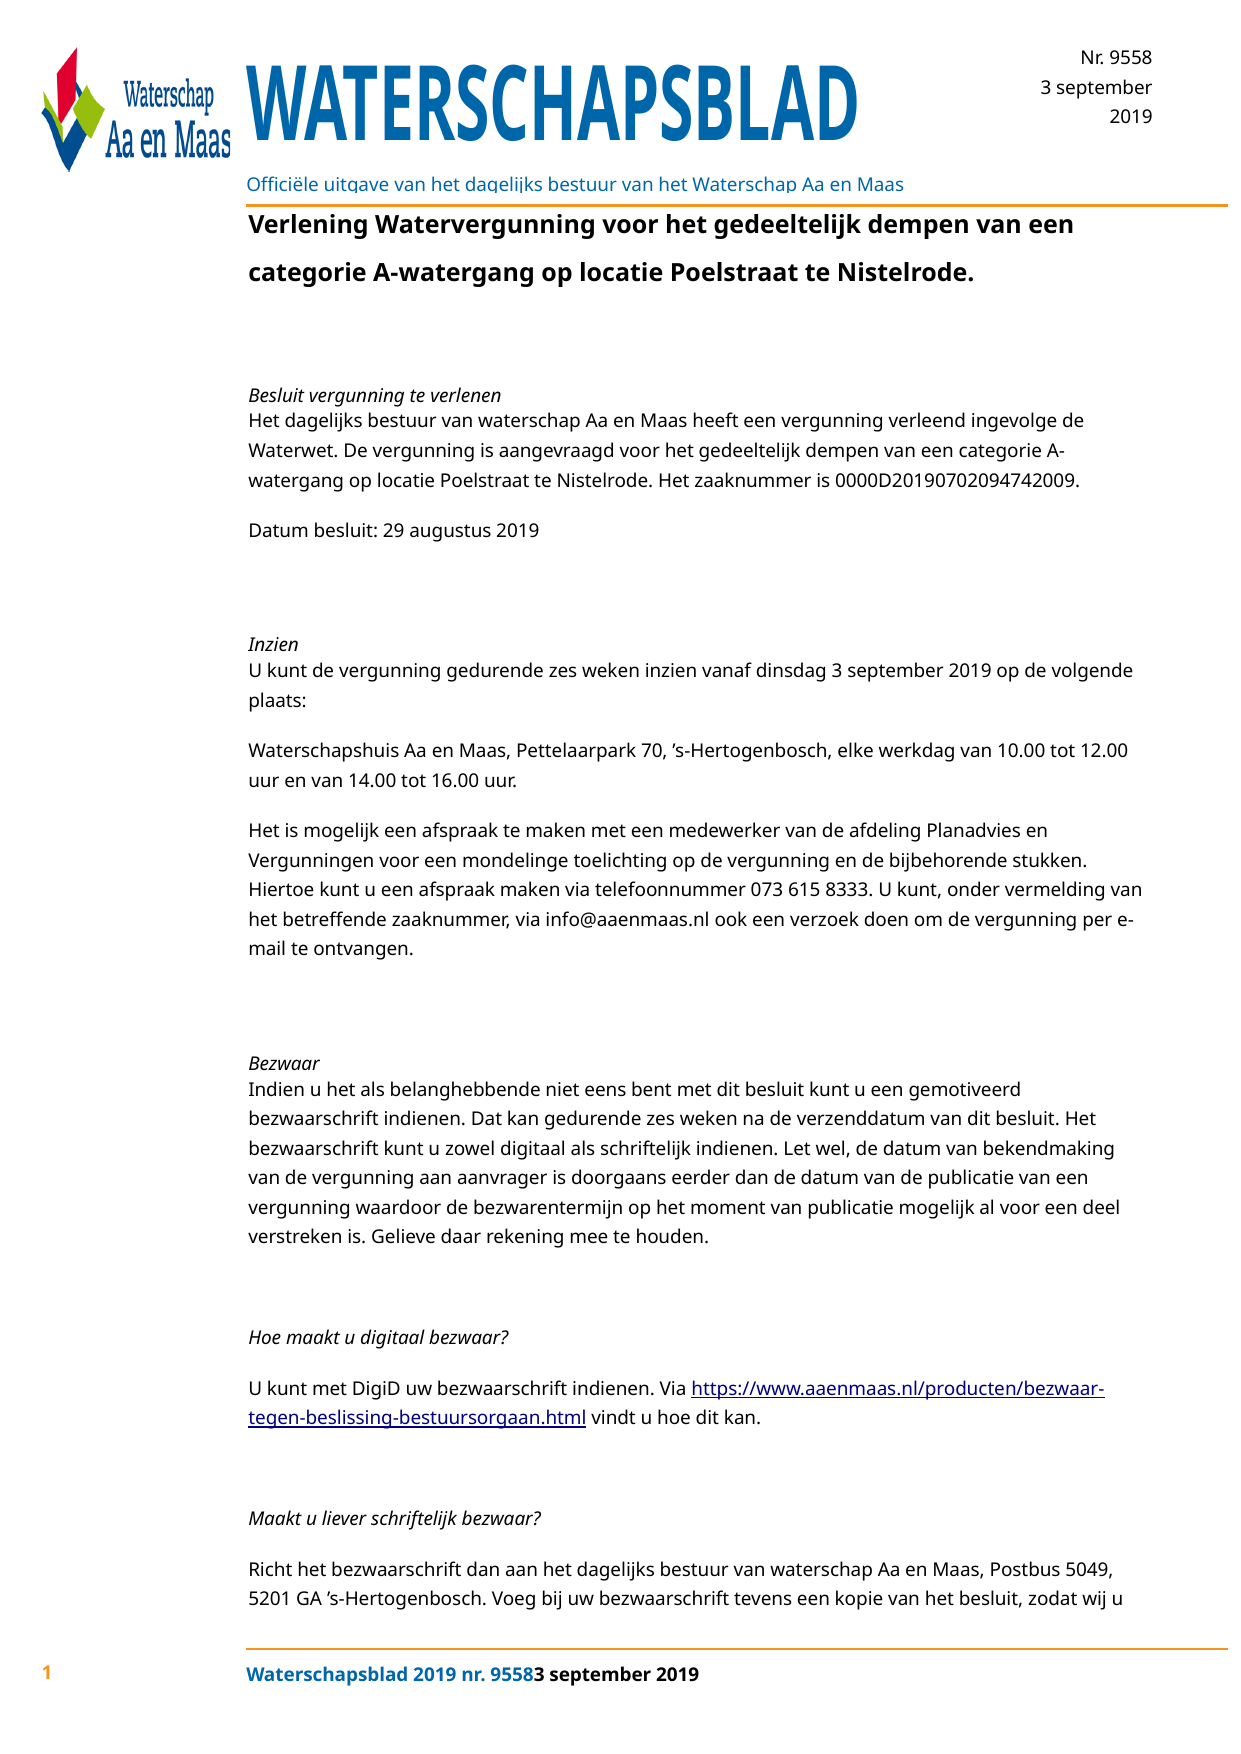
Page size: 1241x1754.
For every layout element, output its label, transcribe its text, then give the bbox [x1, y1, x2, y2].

text Maakt u liever schriftelijk bezwaar? [248, 1505, 1152, 1531]
text U kunt de vergunning gedurende zes weken inzien vanaf dinsdag 3 september 2019 op de volgende plaats: [248, 657, 1152, 713]
text Richt het bezwaarschrift dan aan het dagelijks bestuur van waterschap Aa en Maas, Postbus 5049, 5201 GA ’s-Hertogenbosch. Voeg bij uw bezwaarschrift tevens een kopie van het besluit, zodat wij u [248, 1556, 1152, 1611]
text Datum besluit: 29 augustus 2019 [248, 517, 1152, 543]
text Het dagelijks bestuur van waterschap Aa en Maas heeft een vergunning verleend ingevolge de Waterwet. De vergunning is aangevraagd voor het gedeeltelijk dempen van een categorie A-watergang op locatie Poelstraat te Nistelrode. Het zaaknummer is 0000D20190702094742009. [248, 408, 1152, 492]
text Hoe maakt u digitaal bezwaar? [248, 1324, 1152, 1350]
text Waterschapshuis Aa en Maas, Pettelaarpark 70, ’s-Hertogenbosch, elke werkdag van 10.00 tot 12.00 uur en van 14.00 tot 16.00 uur. [248, 737, 1152, 793]
text Verlening Watervergunning voor het gedeeltelijk dempen van een categorie A-watergang op locatie Poelstraat te Nistelrode. [248, 207, 1152, 288]
text Indien u het als belanghebbende niet eens bent met dit besluit kunt u een gemotiveerd bezwaarschrift indienen. Dat kan gedurende zes weken na de verzenddatum van dit besluit. Het bezwaarschrift kunt u zowel digitaal als schriftelijk indienen. Let wel, de datum van bekendmaking van de vergunning aan aanvrager is doorgaans eerder dan de datum van de publicatie van een vergunning waardoor de bezwarentermijn op het moment van publicatie mogelijk al voor een deel verstreken is. Gelieve daar rekening mee te houden. [248, 1076, 1152, 1249]
text Bezwaar [248, 1050, 1152, 1076]
text Besluit vergunning te verlenen [248, 382, 1152, 408]
text Het is mogelijk een afspraak te maken met een medewerker van de afdeling Planadvies en Vergunningen voor een mondelinge toelichting op de vergunning en de bijbehorende stukken. Hiertoe kunt u een afspraak maken via telefoonnummer 073 615 8333. U kunt, onder vermelding van het betreffende zaaknummer, via info@aaenmaas.nl ook een verzoek doen om de vergunning per e-mail te ontvangen. [248, 817, 1152, 961]
picture [41, 47, 231, 172]
text U kunt met DigiD uw bezwaarschrift indienen. Via https://www.aaenmaas.nl/producten/bezwaar-tegen-beslissing-bestuursorgaan.html vindt u hoe dit kan. [248, 1375, 1152, 1430]
text Inzien [248, 632, 1152, 657]
